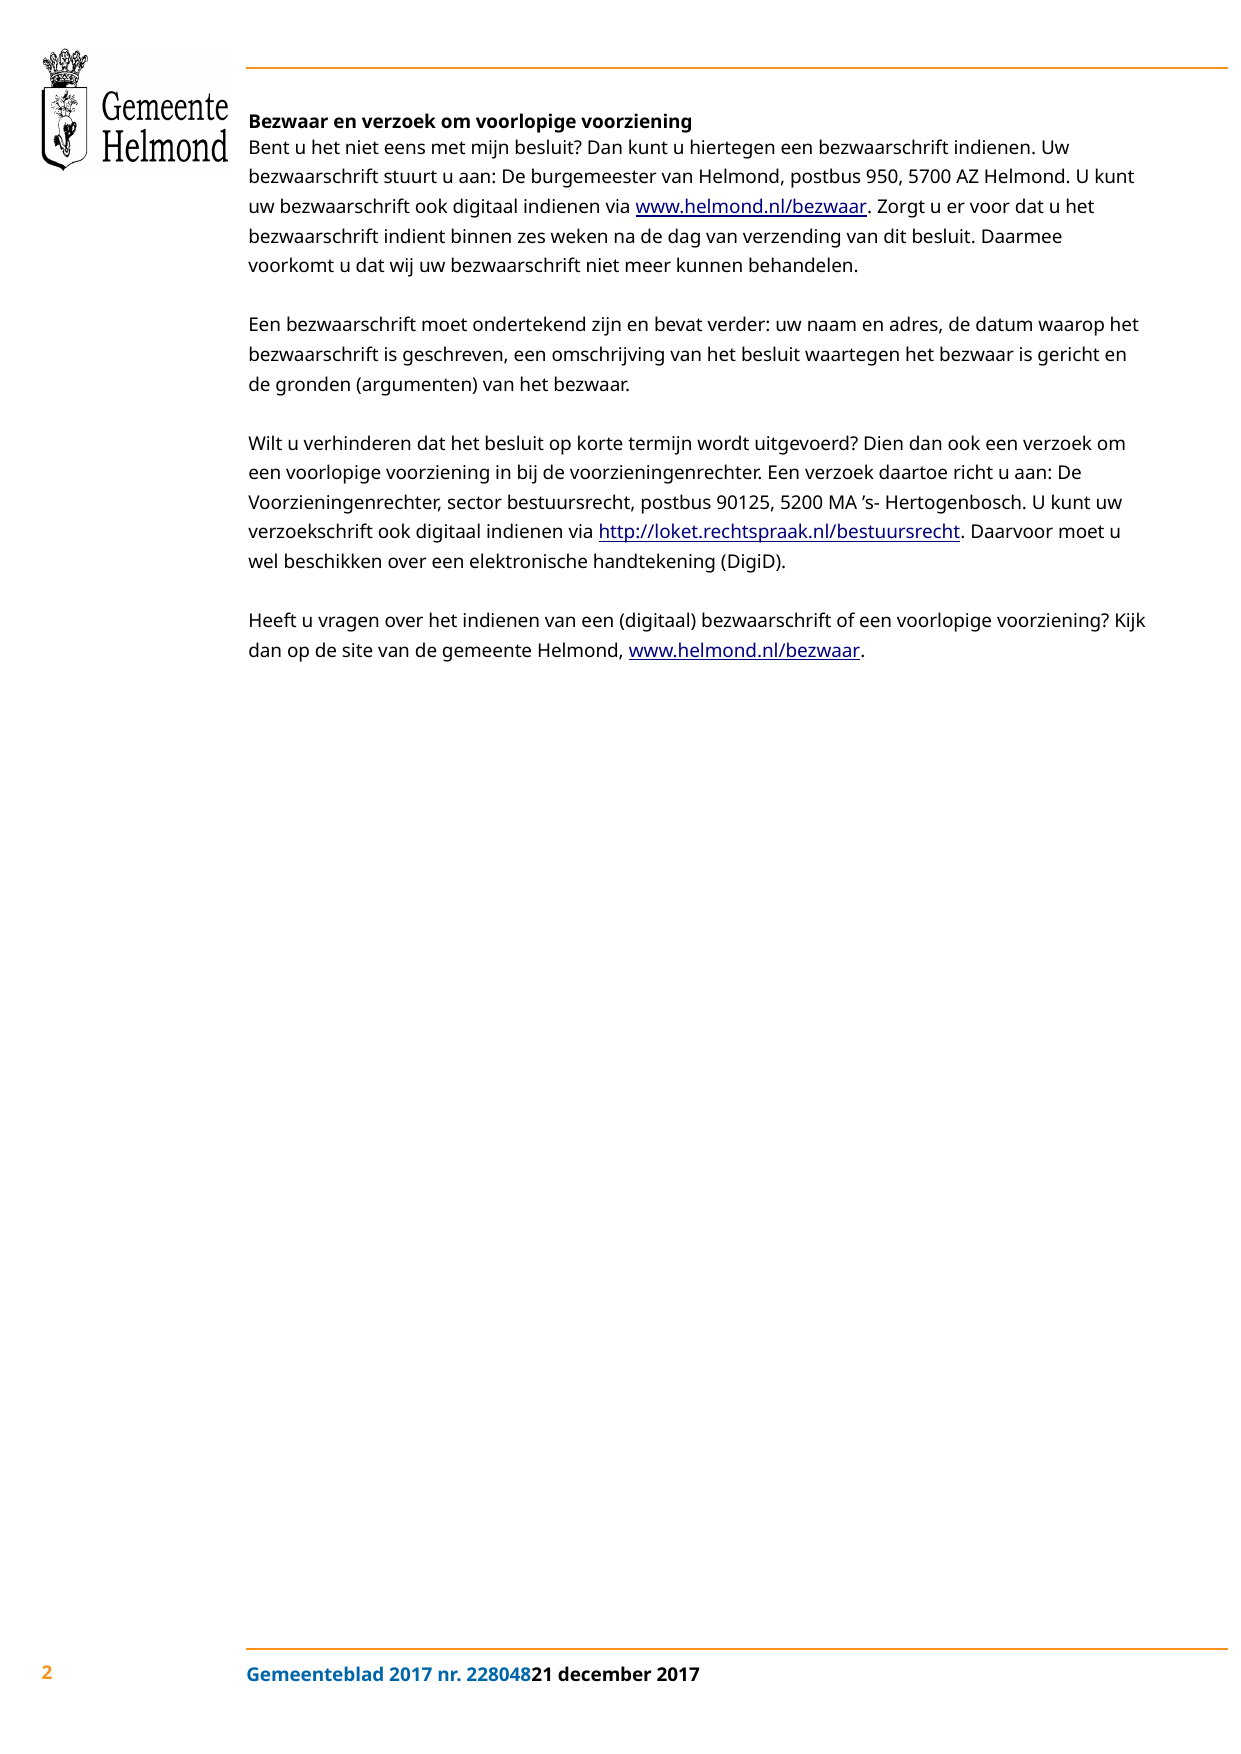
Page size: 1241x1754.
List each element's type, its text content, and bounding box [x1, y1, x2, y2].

text Heeft u vragen over het indienen van een (digitaal) bezwaarschrift of een voorlopige voorziening? Kijk dan op de site van de gemeente Helmond, www.helmond.nl/bezwaar. [248, 607, 1152, 663]
text Een bezwaarschrift moet ondertekend zijn en bevat verder: uw naam en adres, de datum waarop het bezwaarschrift is geschreven, een omschrijving van het besluit waartegen het bezwaar is gericht en de gronden (argumenten) van het bezwaar. [248, 312, 1152, 397]
picture [41, 47, 231, 172]
text Bent u het niet eens met mijn besluit? Dan kunt u hiertegen een bezwaarschrift indienen. Uw bezwaarschrift stuurt u aan: De burgemeester van Helmond, postbus 950, 5700 AZ Helmond. U kunt uw bezwaarschrift ook digitaal indienen via www.helmond.nl/bezwaar. Zorgt u er voor dat u het bezwaarschrift indient binnen zes weken na de dag van verzending van dit besluit. Daarmee voorkomt u dat wij uw bezwaarschrift niet meer kunnen behandelen. [248, 134, 1152, 278]
text Bezwaar en verzoek om voorlopige voorziening [248, 108, 1152, 134]
text Wilt u verhinderen dat het besluit op korte termijn wordt uitgevoerd? Dien dan ook een verzoek om een voorlopige voorziening in bij de voorzieningenrechter. Een verzoek daartoe richt u aan: De Voorzieningenrechter, sector bestuursrecht, postbus 90125, 5200 MA ’s- Hertogenbosch. U kunt uw verzoekschrift ook digitaal indienen via http://loket.rechtspraak.nl/bestuursrecht. Daarvoor moet u wel beschikken over een elektronische handtekening (DigiD). [248, 430, 1152, 574]
